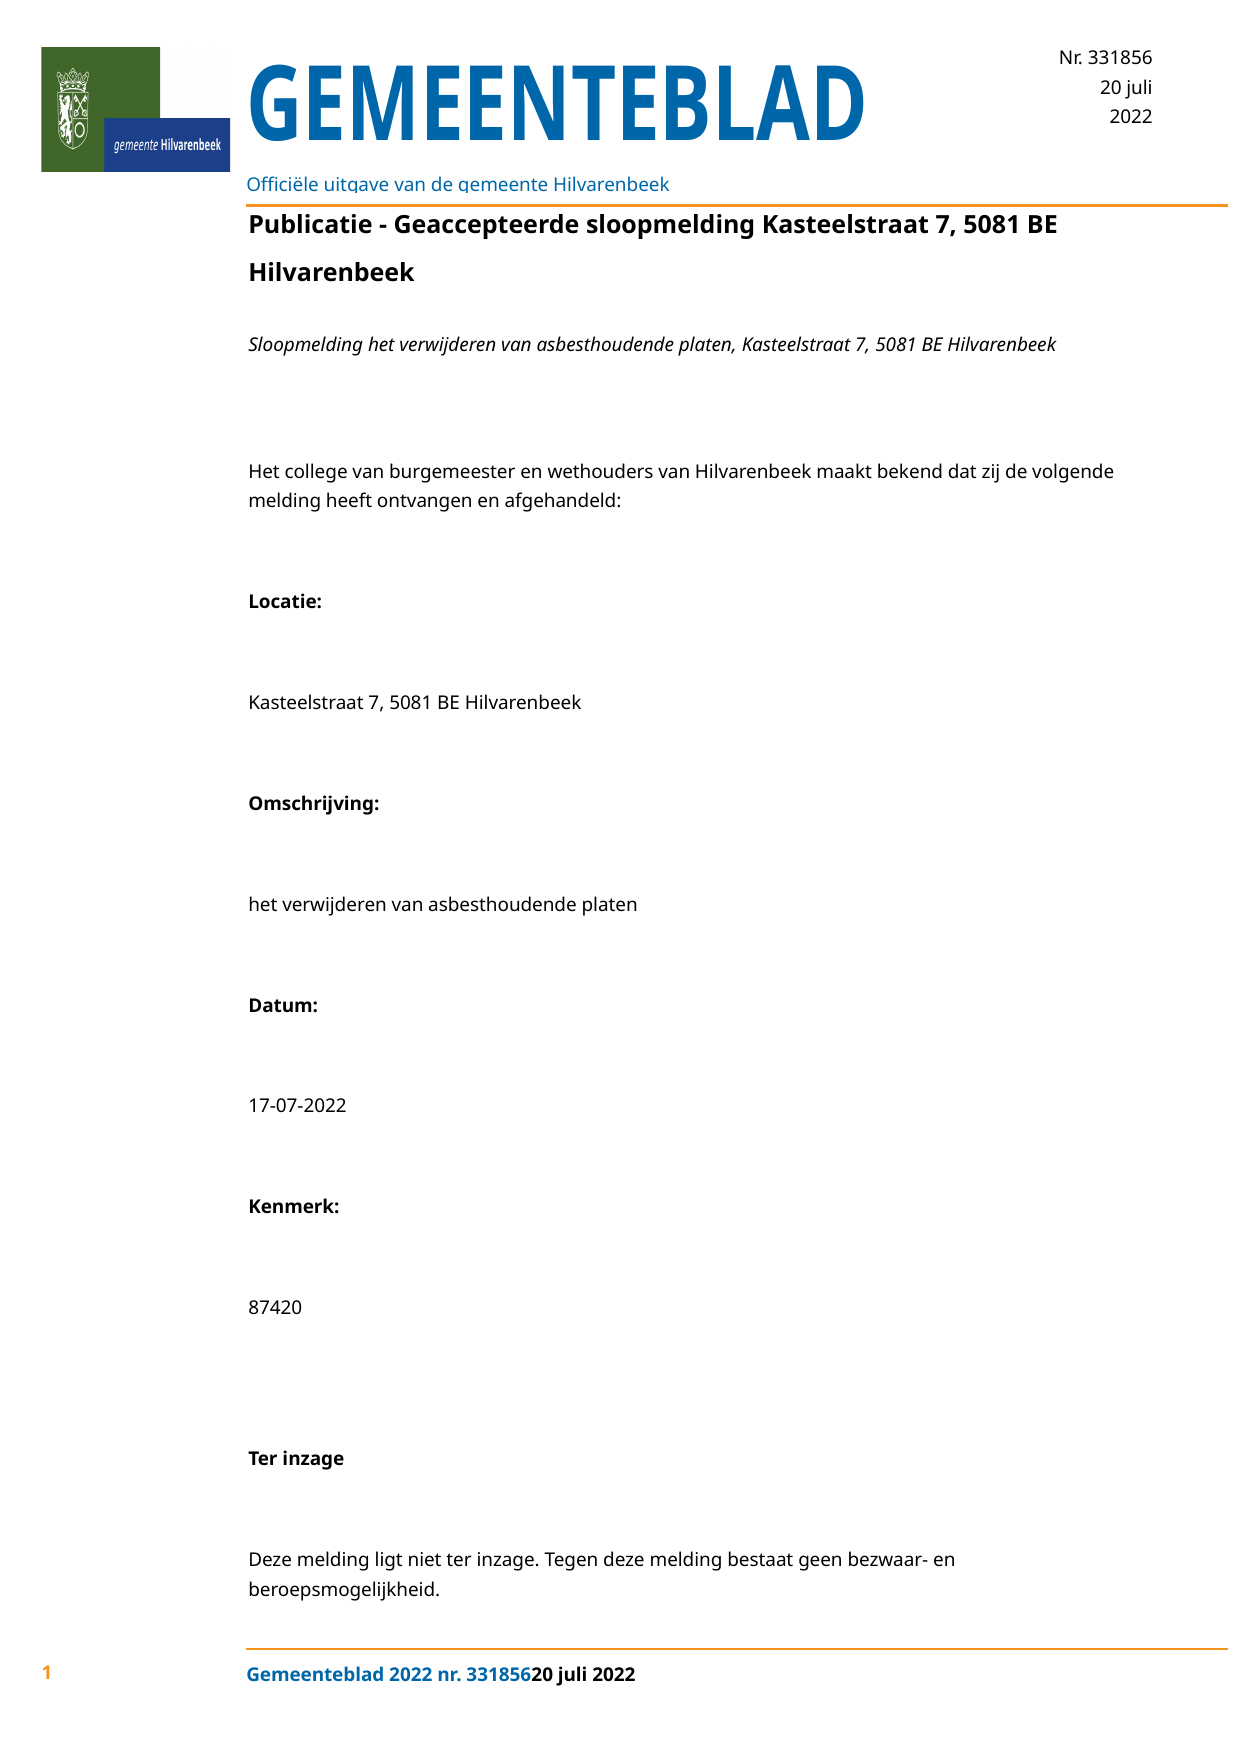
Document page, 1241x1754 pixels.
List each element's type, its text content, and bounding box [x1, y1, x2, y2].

text Locatie: [248, 588, 1152, 614]
text Kasteelstraat 7, 5081 BE Hilvarenbeek [248, 689, 1152, 715]
text 87420 [248, 1294, 1152, 1320]
text Datum: [248, 992, 1152, 1017]
text Sloopmelding het verwijderen van asbesthoudende platen, Kasteelstraat 7, 5081 BE Hilvarenbeek [248, 331, 1152, 357]
text 17-07-2022 [248, 1093, 1152, 1118]
text Kenmerk: [248, 1193, 1152, 1219]
picture [41, 47, 231, 172]
text het verwijderen van asbesthoudende platen [248, 891, 1152, 917]
text Ter inzage [248, 1446, 1152, 1471]
text Het college van burgemeester en wethouders van Hilvarenbeek maakt bekend dat zij de volgende melding heeft ontvangen en afgehandeld: [248, 458, 1152, 513]
text Deze melding ligt niet ter inzage. Tegen deze melding bestaat geen bezwaar- en beroepsmogelijkheid. [248, 1546, 1152, 1602]
text Publicatie - Geaccepteerde sloopmelding Kasteelstraat 7, 5081 BE Hilvarenbeek [248, 207, 1152, 288]
text Omschrijving: [248, 790, 1152, 816]
